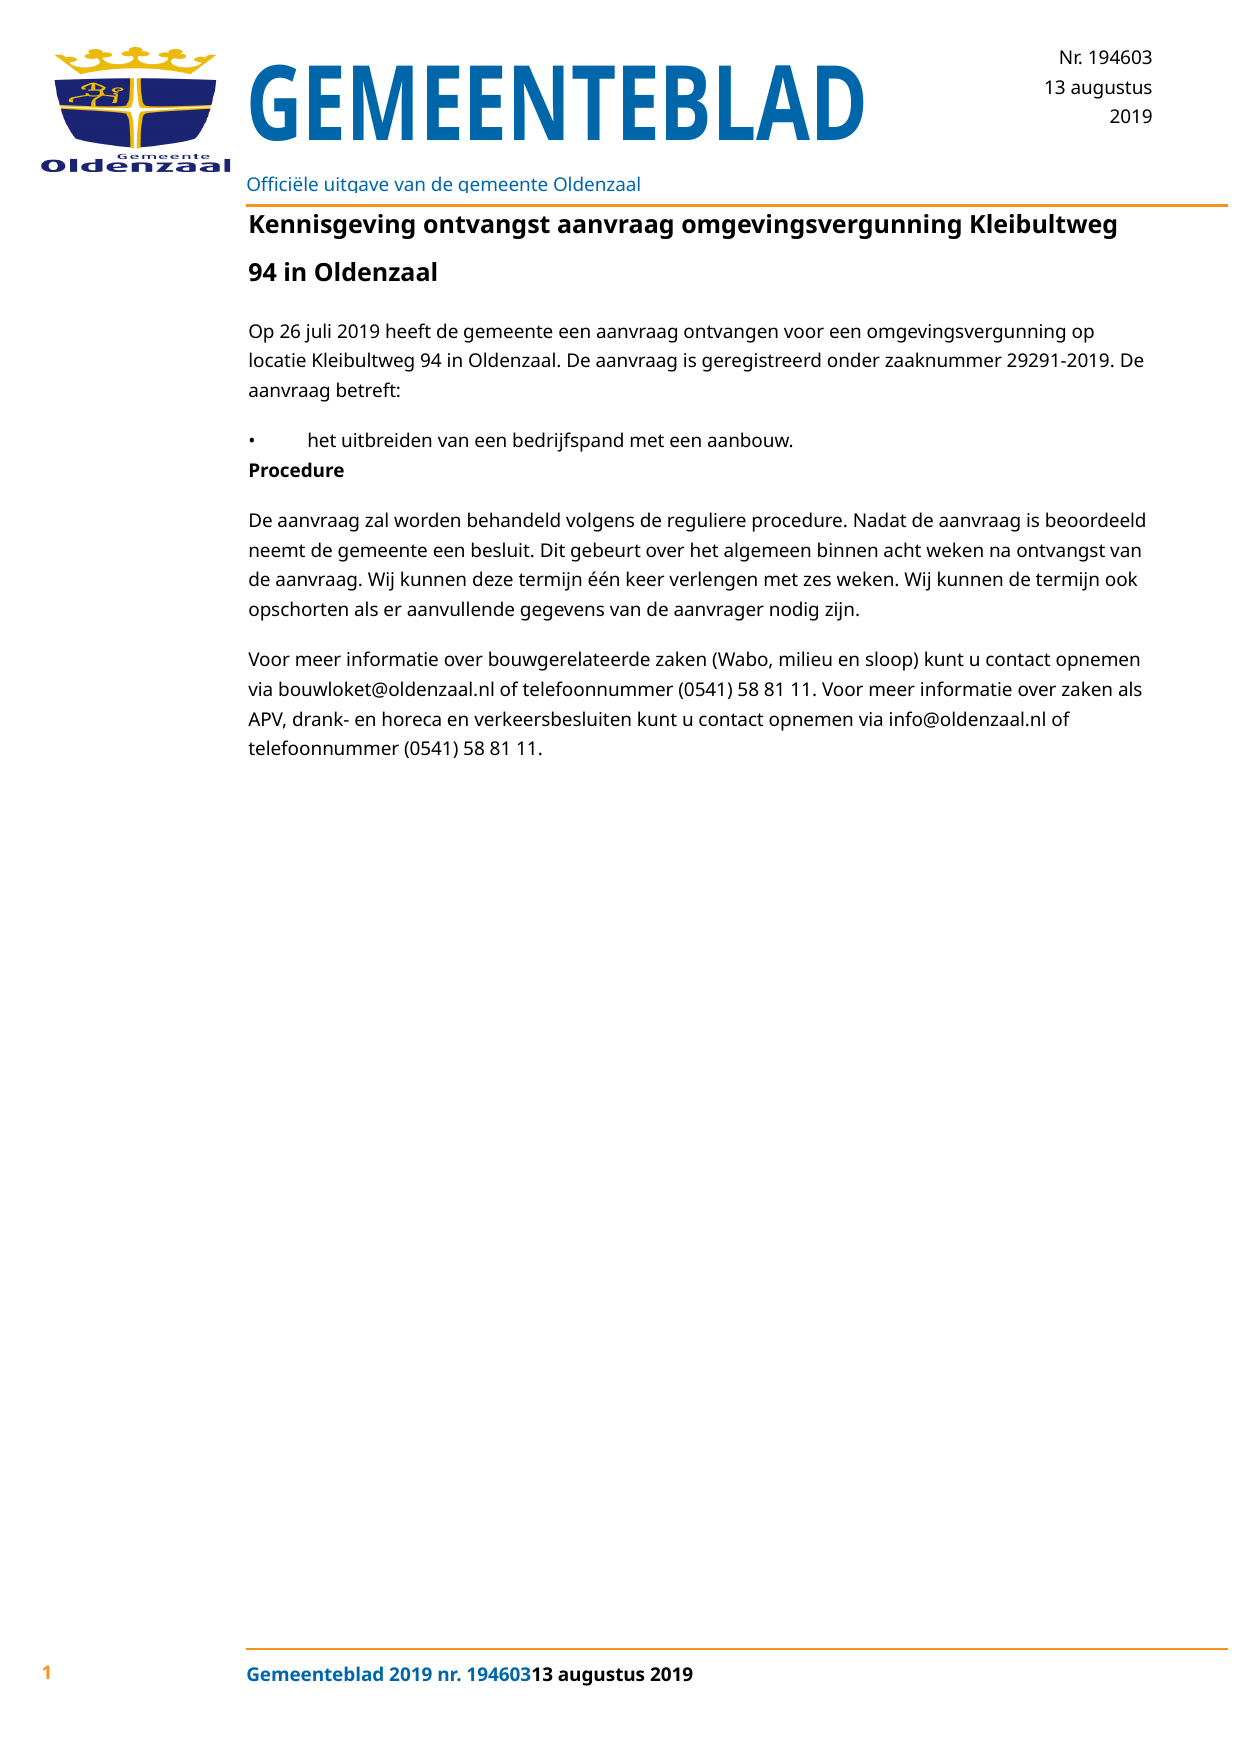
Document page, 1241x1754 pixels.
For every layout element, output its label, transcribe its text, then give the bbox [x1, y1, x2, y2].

text De aanvraag zal worden behandeld volgens de reguliere procedure. Nadat de aanvraag is beoordeeld neemt de gemeente een besluit. Dit gebeurt over het algemeen binnen acht weken na ontvangst van de aanvraag. Wij kunnen deze termijn één keer verlengen met zes weken. Wij kunnen de termijn ook opschorten als er aanvullende gegevens van de aanvrager nodig zijn. [248, 507, 1152, 622]
text Procedure [248, 457, 1152, 483]
text Op 26 juli 2019 heeft de gemeente een aanvraag ontvangen voor een omgevingsvergunning op locatie Kleibultweg 94 in Oldenzaal. De aanvraag is geregistreerd onder zaaknummer 29291-2019. De aanvraag betreft: [248, 318, 1152, 403]
list het uitbreiden van een bedrijfspand met een aanbouw. [248, 427, 1152, 453]
picture [41, 47, 231, 172]
text Kennisgeving ontvangst aanvraag omgevingsvergunning Kleibultweg 94 in Oldenzaal [248, 207, 1152, 288]
text Voor meer informatie over bouwgerelateerde zaken (Wabo, milieu en sloop) kunt u contact opnemen via bouwloket@oldenzaal.nl of telefoonnummer (0541) 58 81 11. Voor meer informatie over zaken als APV, drank- en horeca en verkeersbesluiten kunt u contact opnemen via info@oldenzaal.nl of telefoonnummer (0541) 58 81 11. [248, 647, 1152, 761]
